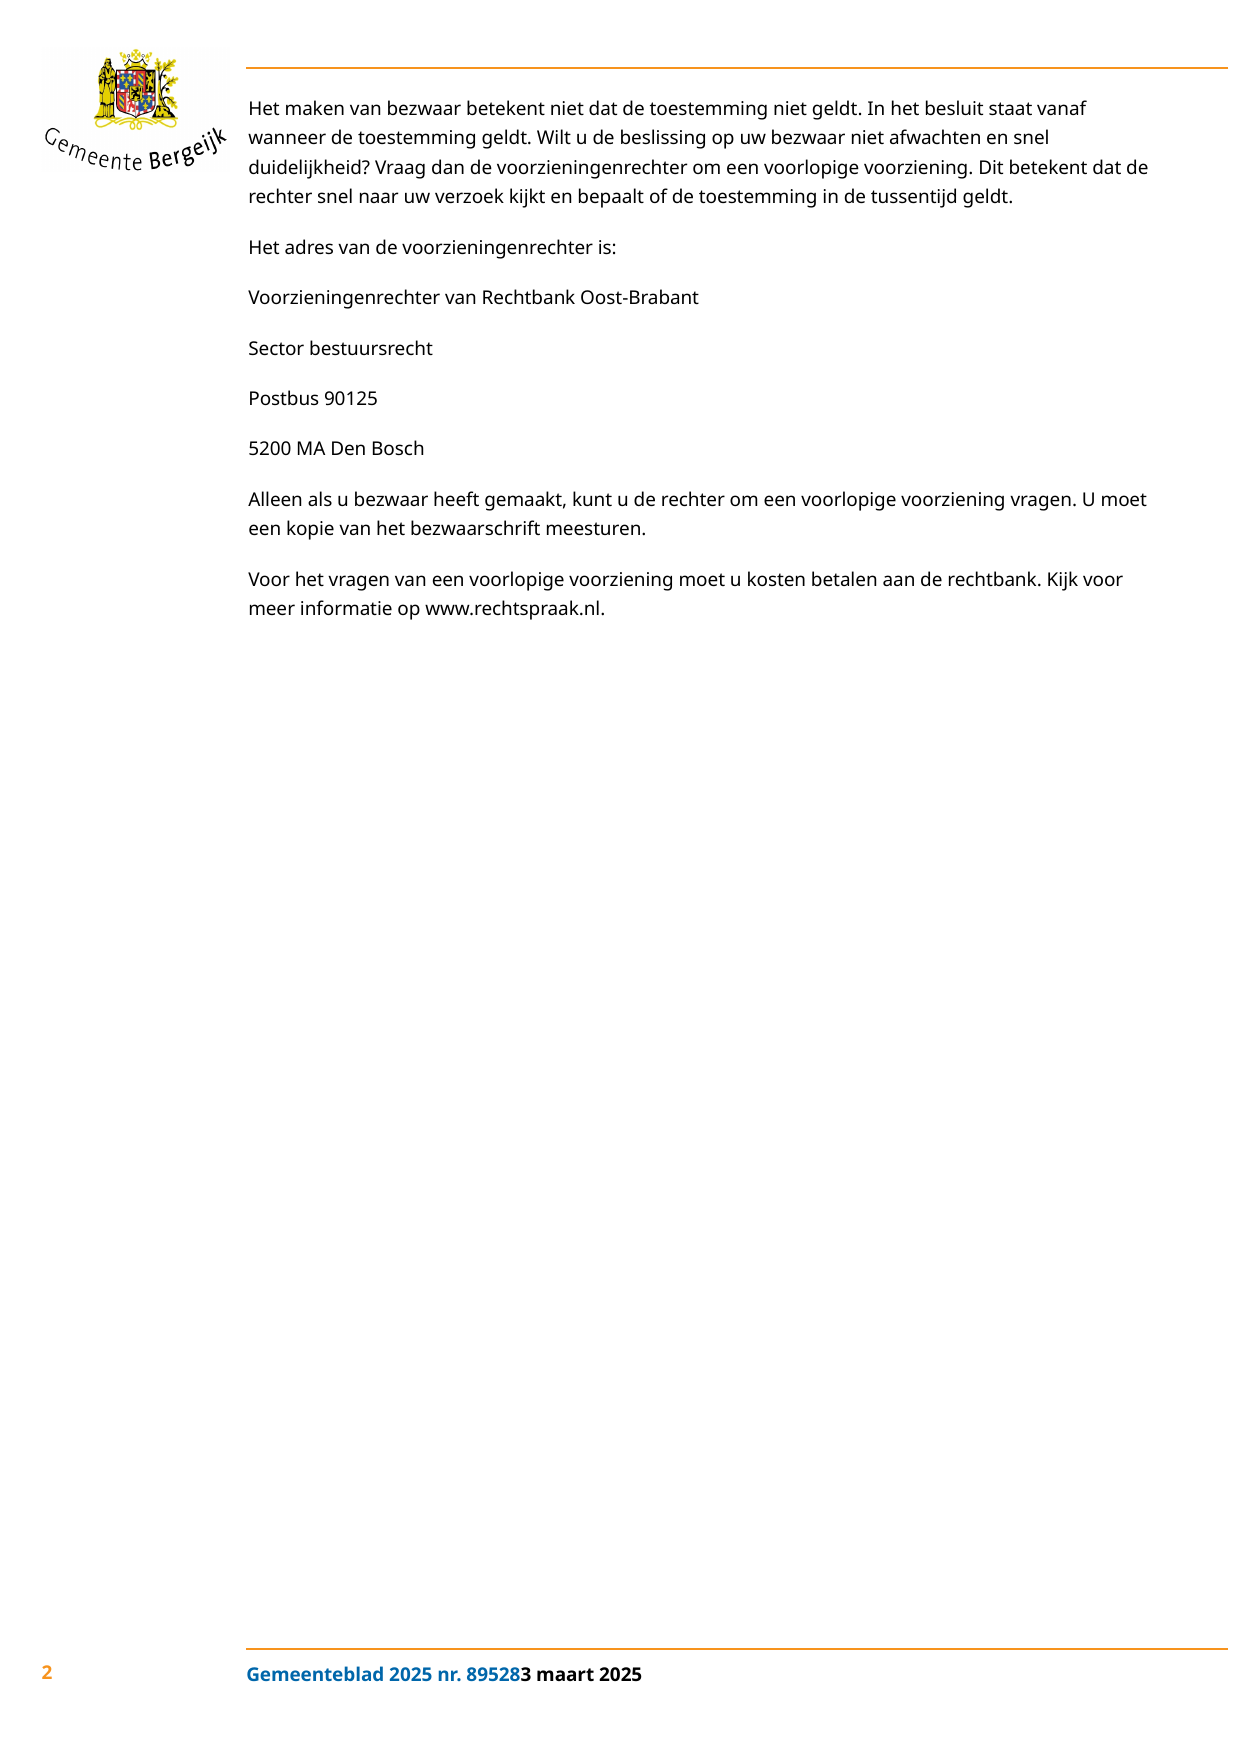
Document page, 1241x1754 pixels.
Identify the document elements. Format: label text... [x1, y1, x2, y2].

text Sector bestuursrecht [248, 335, 1152, 361]
text Voor het vragen van een voorlopige voorziening moet u kosten betalen aan de rechtbank. Kijk voor meer informatie op www.rechtspraak.nl. [248, 566, 1152, 621]
text 5200 MA Den Bosch [248, 436, 1152, 461]
text Postbus 90125 [248, 385, 1152, 411]
text Het adres van de voorzieningenrechter is: [248, 234, 1152, 260]
text Voorzieningenrechter van Rechtbank Oost-Brabant [248, 284, 1152, 310]
picture [41, 47, 231, 172]
text Het maken van bezwaar betekent niet dat de toestemming niet geldt. In het besluit staat vanaf wanneer de toestemming geldt. Wilt u de beslissing op uw bezwaar niet afwachten en snel duidelijkheid? Vraag dan de voorzieningenrechter om een voorlopige voorziening. Dit betekent dat de rechter snel naar uw verzoek kijkt en bepaalt of de toestemming in de tussentijd geldt. [248, 95, 1152, 209]
text Alleen als u bezwaar heeft gemaakt, kunt u de rechter om een voorlopige voorziening vragen. U moet een kopie van het bezwaarschrift meesturen. [248, 486, 1152, 541]
